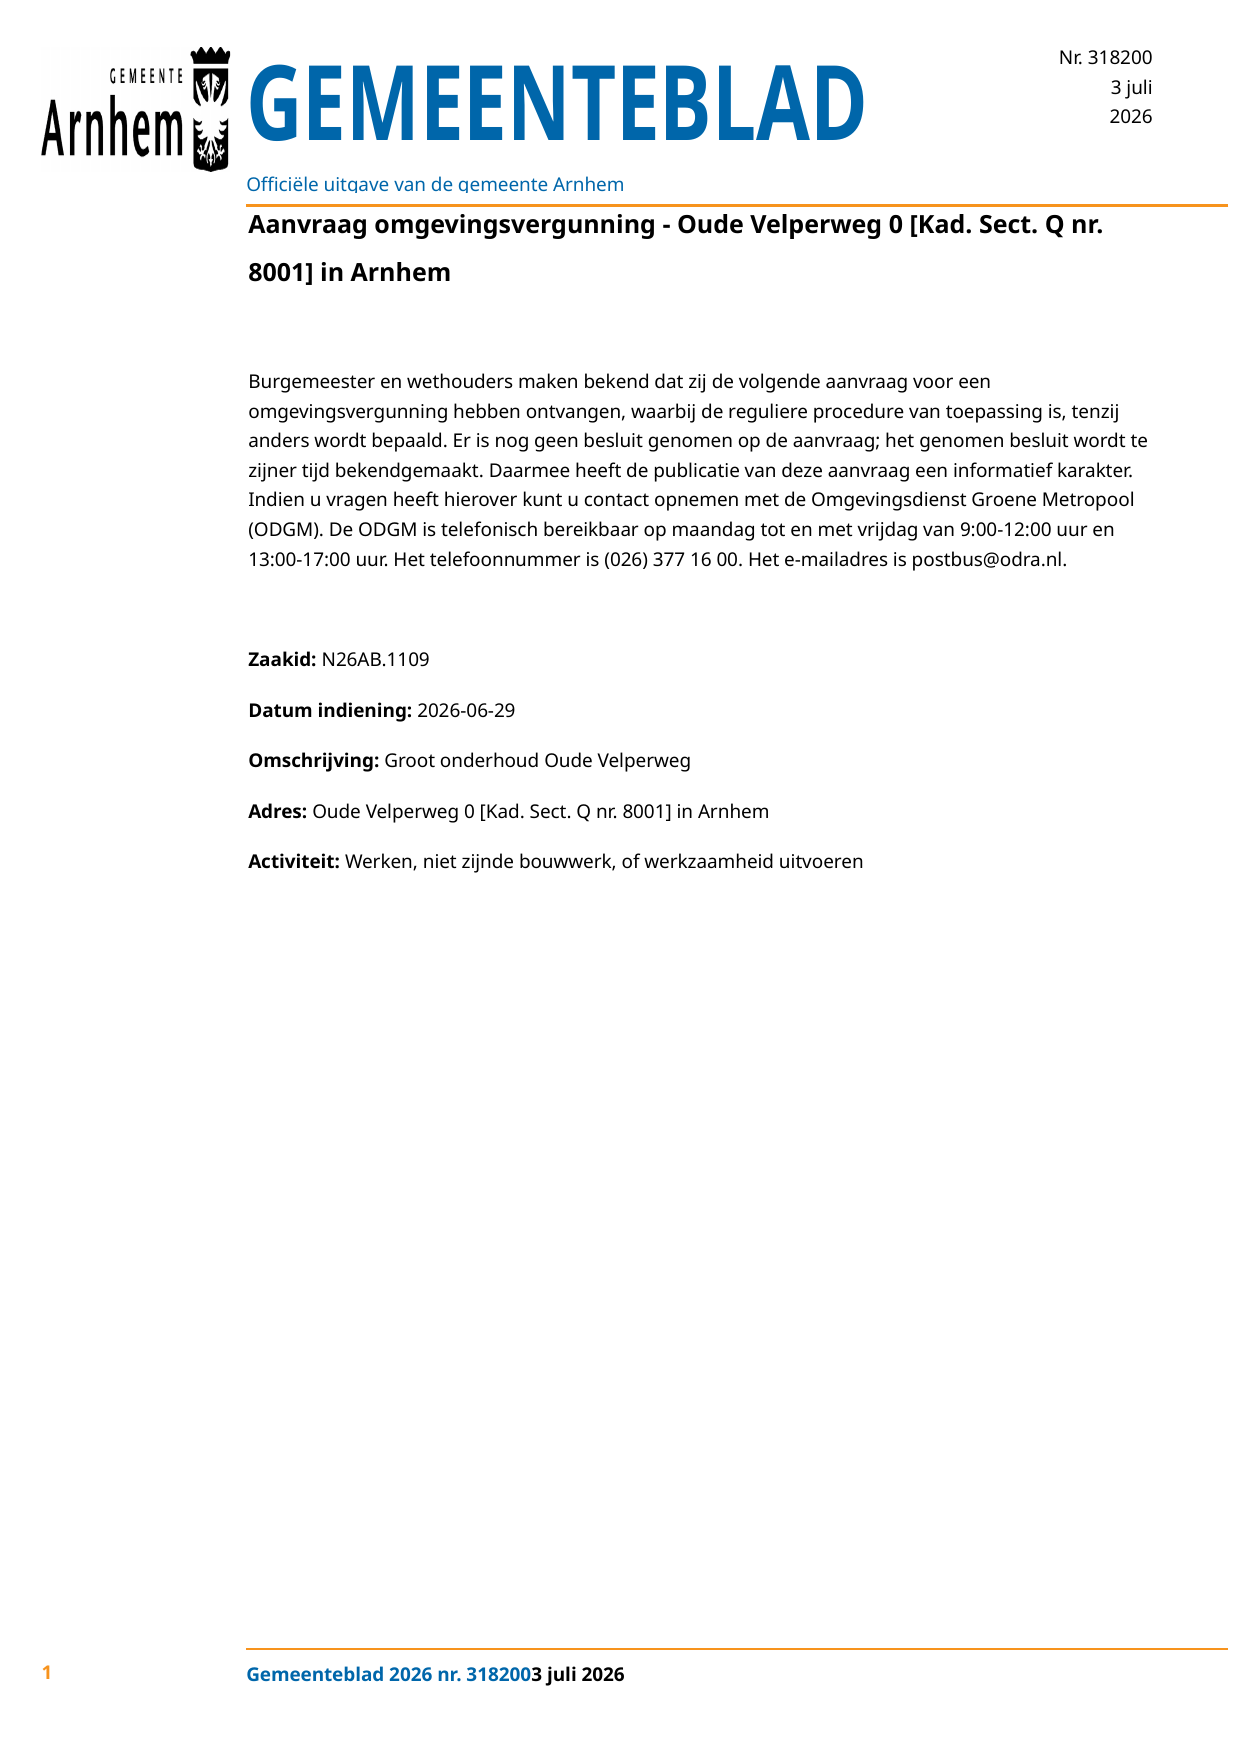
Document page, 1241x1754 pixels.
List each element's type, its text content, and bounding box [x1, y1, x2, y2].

text Adres: Oude Velperweg 0 [Kad. Sect. Q nr. 8001] in Arnhem [248, 798, 1152, 824]
text Omschrijving: Groot onderhoud Oude Velperweg [248, 747, 1152, 773]
text Activiteit: Werken, niet zijnde bouwwerk, of werkzaamheid uitvoeren [248, 848, 1152, 874]
text Datum indiening: 2026-06-29 [248, 697, 1152, 723]
text Burgemeester en wethouders maken bekend dat zij de volgende aanvraag voor een omgevingsvergunning hebben ontvangen, waarbij de reguliere procedure van toepassing is, tenzij anders wordt bepaald. Er is nog geen besluit genomen op de aanvraag; het genomen besluit wordt te zijner tijd bekendgemaakt. Daarmee heeft de publicatie van deze aanvraag een informatief karakter. Indien u vragen heeft hierover kunt u contact opnemen met de Omgevingsdienst Groene Metropool (ODGM). De ODGM is telefonisch bereikbaar op maandag tot en met vrijdag van 9:00-12:00 uur en 13:00-17:00 uur. Het telefoonnummer is (026) 377 16 00. Het e-mailadres is postbus@odra.nl. [248, 368, 1152, 572]
text Aanvraag omgevingsvergunning - Oude Velperweg 0 [Kad. Sect. Q nr. 8001] in Arnhem [248, 207, 1152, 288]
picture [41, 47, 231, 172]
text Zaakid: N26AB.1109 [248, 647, 1152, 672]
